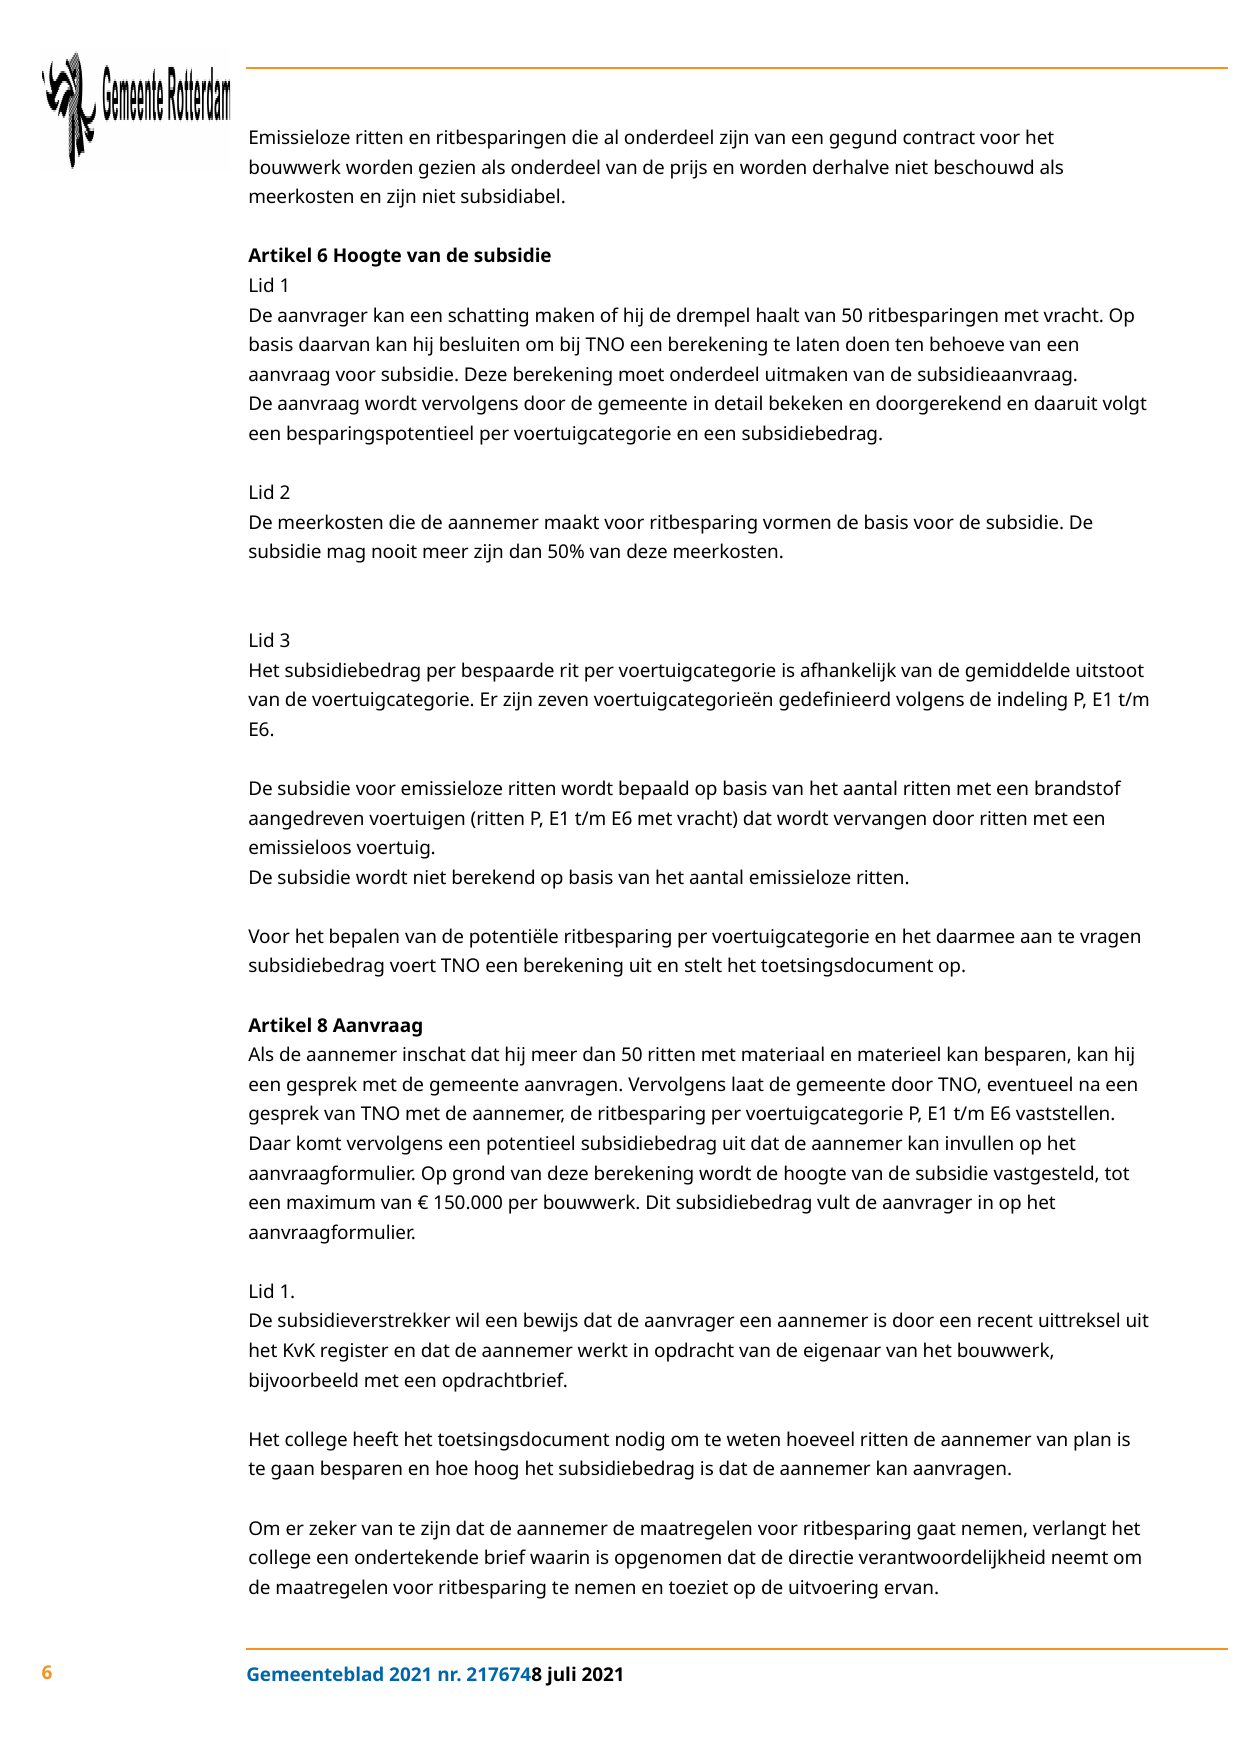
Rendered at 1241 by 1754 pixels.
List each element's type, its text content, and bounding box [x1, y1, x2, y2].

text Lid 3 [248, 627, 1152, 653]
picture [41, 47, 231, 172]
text De subsidieverstrekker wil een bewijs dat de aanvrager een aannemer is door een recent uittreksel uit het KvK register en dat de aannemer werkt in opdracht van de eigenaar van het bouwwerk, bijvoorbeeld met een opdrachtbrief. [248, 1308, 1152, 1393]
text Lid 1. [248, 1278, 1152, 1304]
text De meerkosten die de aannemer maakt voor ritbesparing vormen de basis voor de subsidie. De subsidie mag nooit meer zijn dan 50% van deze meerkosten. [248, 509, 1152, 564]
text Om er zeker van te zijn dat de aannemer de maatregelen voor ritbesparing gaat nemen, verlangt het college een ondertekende brief waarin is opgenomen dat de directie verantwoordelijkheid neemt om de maatregelen voor ritbesparing te nemen en toeziet op de uitvoering ervan. [248, 1515, 1152, 1600]
text Artikel 8 Aanvraag [248, 1012, 1152, 1038]
text Voor het bepalen van de potentiële ritbesparing per voertuigcategorie en het daarmee aan te vragen subsidiebedrag voert TNO een berekening uit en stelt het toetsingsdocument op. [248, 923, 1152, 978]
text Lid 2 [248, 479, 1152, 505]
text De aanvraag wordt vervolgens door de gemeente in detail bekeken en doorgerekend en daaruit volgt een besparingspotentieel per voertuigcategorie en een subsidiebedrag. [248, 391, 1152, 446]
text Lid 1 [248, 272, 1152, 298]
text Emissieloze ritten en ritbesparingen die al onderdeel zijn van een gegund contract voor het bouwwerk worden gezien als onderdeel van de prijs en worden derhalve niet beschouwd als meerkosten en zijn niet subsidiabel. [248, 124, 1152, 209]
text De subsidie voor emissieloze ritten wordt bepaald op basis van het aantal ritten met een brandstof aangedreven voertuigen (ritten P, E1 t/m E6 met vracht) dat wordt vervangen door ritten met een emissieloos voertuig. [248, 775, 1152, 860]
text Het subsidiebedrag per bespaarde rit per voertuigcategorie is afhankelijk van de gemiddelde uitstoot van de voertuigcategorie. Er zijn zeven voertuigcategorieën gedefinieerd volgens de indeling P, E1 t/m E6. [248, 657, 1152, 742]
text Het college heeft het toetsingsdocument nodig om te weten hoeveel ritten de aannemer van plan is te gaan besparen en hoe hoog het subsidiebedrag is dat de aannemer kan aanvragen. [248, 1426, 1152, 1481]
text De aanvrager kan een schatting maken of hij de drempel haalt van 50 ritbesparingen met vracht. Op basis daarvan kan hij besluiten om bij TNO een berekening te laten doen ten behoeve van een aanvraag voor subsidie. Deze berekening moet onderdeel uitmaken van de subsidieaanvraag. [248, 302, 1152, 387]
text De subsidie wordt niet berekend op basis van het aantal emissieloze ritten. [248, 864, 1152, 890]
text Artikel 6 Hoogte van de subsidie [248, 243, 1152, 268]
text Als de aannemer inschat dat hij meer dan 50 ritten met materiaal en materieel kan besparen, kan hij een gesprek met de gemeente aanvragen. Vervolgens laat de gemeente door TNO, eventueel na een gesprek van TNO met de aannemer, de ritbesparing per voertuigcategorie P, E1 t/m E6 vaststellen. Daar komt vervolgens een potentieel subsidiebedrag uit dat de aannemer kan invullen op het aanvraagformulier. Op grond van deze berekening wordt de hoogte van de subsidie vastgesteld, tot een maximum van € 150.000 per bouwwerk. Dit subsidiebedrag vult de aanvrager in op het aanvraagformulier. [248, 1041, 1152, 1245]
